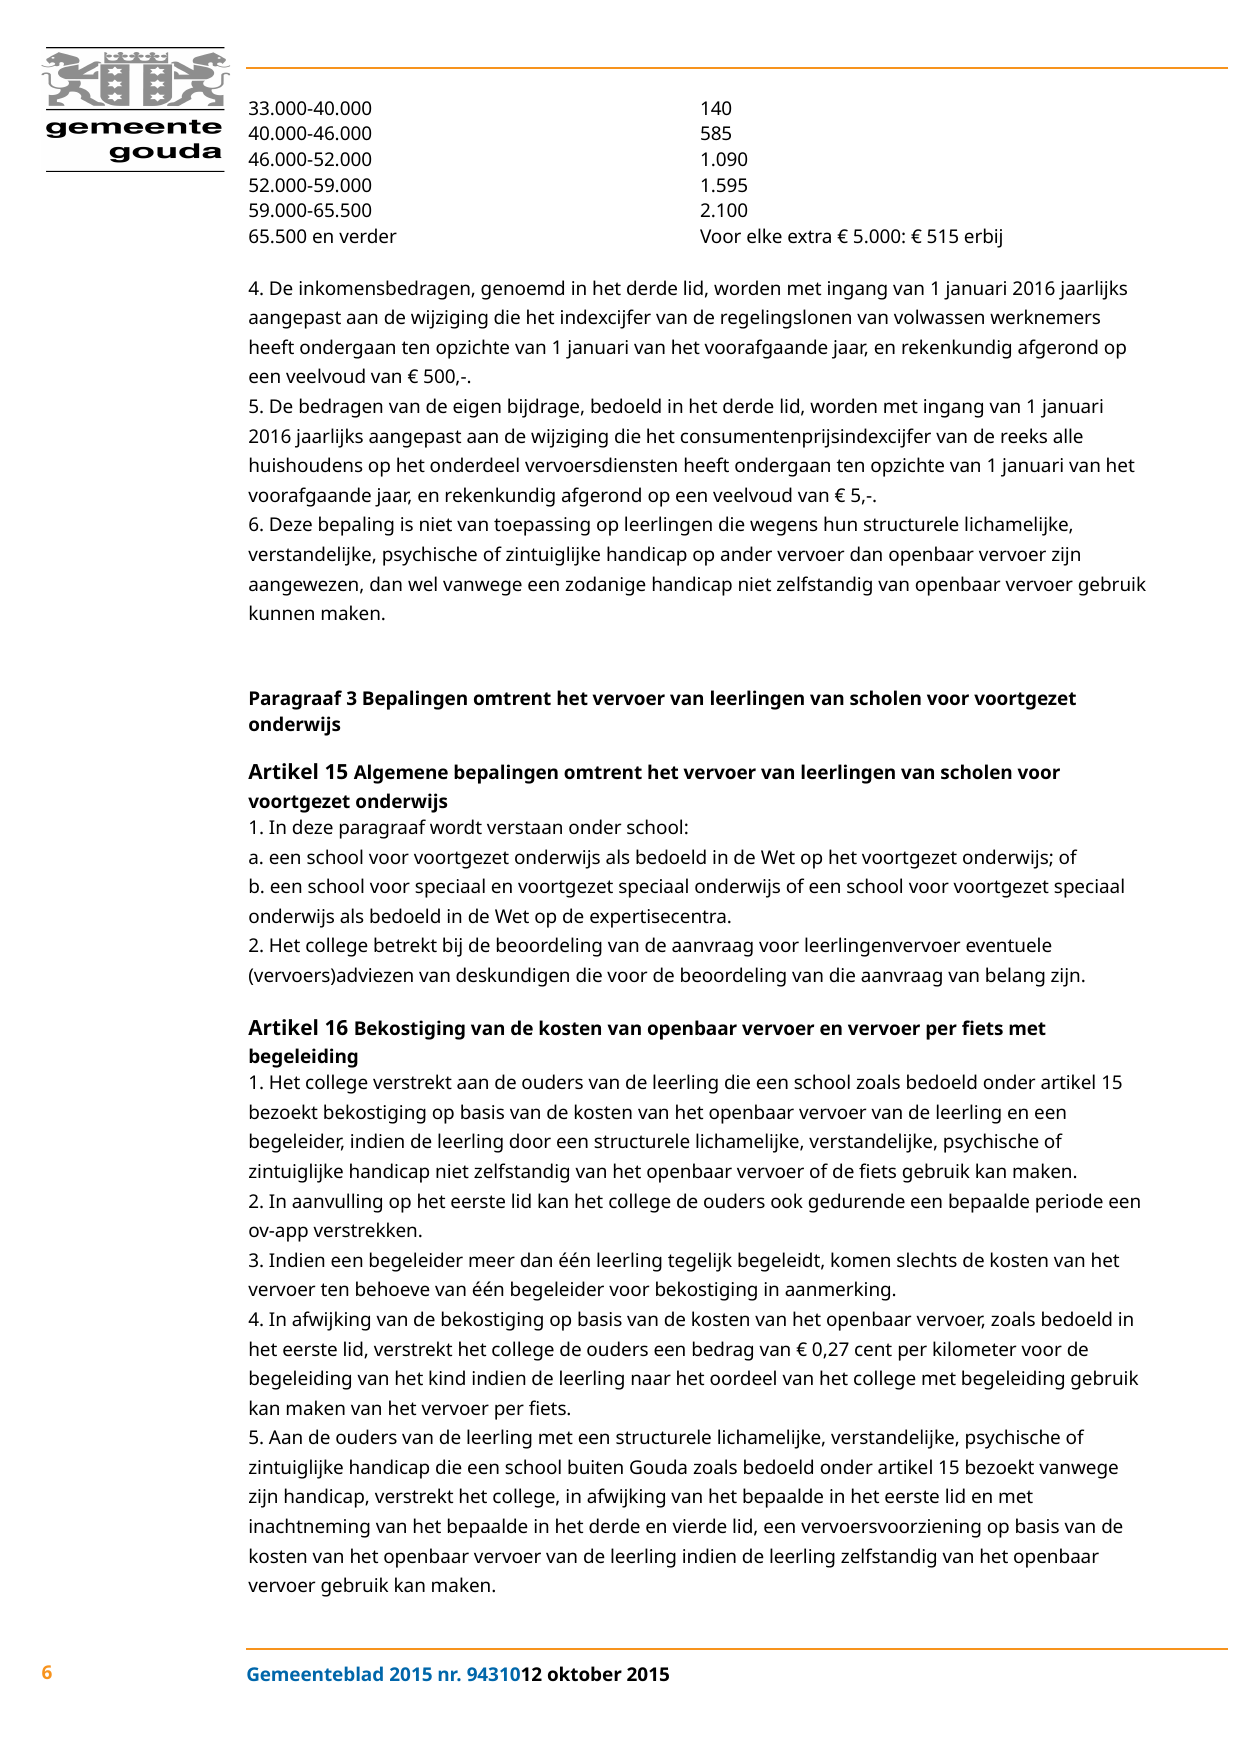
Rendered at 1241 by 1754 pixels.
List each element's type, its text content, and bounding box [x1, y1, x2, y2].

text 5. Aan de ouders van de leerling met een structurele lichamelijke, verstandelijke, psychische of zintuiglijke handicap die een school buiten Gouda zoals bedoeld onder artikel 15 bezoekt vanwege zijn handicap, verstrekt het college, in afwijking van het bepaalde in het eerste lid en met inachtneming van het bepaalde in het derde en vierde lid, een vervoersvoorziening op basis van de kosten van het openbaar vervoer van de leerling indien de leerling zelfstandig van het openbaar vervoer gebruik kan maken. [248, 1424, 1152, 1598]
table_cell 33.000-40.000 [248, 95, 700, 121]
text b. een school voor speciaal en voortgezet speciaal onderwijs of een school voor voortgezet speciaal onderwijs als bedoeld in de Wet op de expertisecentra. [248, 873, 1152, 929]
table_cell 40.000-46.000 [248, 121, 700, 146]
table_cell 1.595 [700, 172, 1152, 198]
text Paragraaf 3 Bepalingen omtrent het vervoer van leerlingen van scholen voor voortgezet onderwijs [248, 685, 1152, 737]
text 5. De bedragen van de eigen bijdrage, bedoeld in het derde lid, worden met ingang van 1 januari 2016 jaarlijks aangepast aan de wijziging die het consumentenprijsindexcijfer van de reeks alle huishoudens op het onderdeel vervoersdiensten heeft ondergaan ten opzichte van 1 januari van het voorafgaande jaar, en rekenkundig afgerond op een veelvoud van € 5,-. [248, 393, 1152, 508]
text 4. In afwijking van de bekostiging op basis van de kosten van het openbaar vervoer, zoals bedoeld in het eerste lid, verstrekt het college de ouders een bedrag van € 0,27 cent per kilometer voor de begeleiding van het kind indien de leerling naar het oordeel van het college met begeleiding gebruik kan maken van het vervoer per fiets. [248, 1306, 1152, 1421]
table_cell 1.090 [700, 146, 1152, 172]
text 3. Indien een begeleider meer dan één leerling tegelijk begeleidt, komen slechts de kosten van het vervoer ten behoeve van één begeleider voor bekostiging in aanmerking. [248, 1247, 1152, 1302]
table_cell 585 [700, 121, 1152, 146]
table_cell 46.000-52.000 [248, 146, 700, 172]
text 2. In aanvulling op het eerste lid kan het college de ouders ook gedurende een bepaalde periode een ov-app verstrekken. [248, 1188, 1152, 1243]
picture [41, 47, 231, 172]
text 1. In deze paragraaf wordt verstaan onder school: [248, 814, 1152, 840]
text 2. Het college betrekt bij de beoordeling van de aanvraag voor leerlingenvervoer eventuele (vervoers)adviezen van deskundigen die voor de beoordeling van die aanvraag van belang zijn. [248, 933, 1152, 988]
table_cell 2.100 [700, 198, 1152, 223]
text 4. De inkomensbedragen, genoemd in het derde lid, worden met ingang van 1 januari 2016 jaarlijks aangepast aan de wijziging die het indexcijfer van de regelingslonen van volwassen werknemers heeft ondergaan ten opzichte van 1 januari van het voorafgaande jaar, en rekenkundig afgerond op een veelvoud van € 500,-. [248, 275, 1152, 389]
table_cell Voor elke extra € 5.000: € 515 erbij [700, 224, 1152, 249]
text 1. Het college verstrekt aan de ouders van de leerling die een school zoals bedoeld onder artikel 15 bezoekt bekostiging op basis van de kosten van het openbaar vervoer van de leerling en een begeleider, indien de leerling door een structurele lichamelijke, verstandelijke, psychische of zintuiglijke handicap niet zelfstandig van het openbaar vervoer of de fiets gebruik kan maken. [248, 1069, 1152, 1184]
text 6. Deze bepaling is niet van toepassing op leerlingen die wegens hun structurele lichamelijke, verstandelijke, psychische of zintuiglijke handicap op ander vervoer dan openbaar vervoer zijn aangewezen, dan wel vanwege een zodanige handicap niet zelfstandig van openbaar vervoer gebruik kunnen maken. [248, 512, 1152, 626]
table_cell 65.500 en verder [248, 224, 700, 249]
text Artikel 16 Bekostiging van de kosten van openbaar vervoer en vervoer per fiets met begeleiding [248, 1013, 1152, 1069]
text a. een school voor voortgezet onderwijs als bedoeld in de Wet op het voortgezet onderwijs; of [248, 844, 1152, 870]
table_cell 59.000-65.500 [248, 198, 700, 223]
table_cell 52.000-59.000 [248, 172, 700, 198]
table_cell 140 [700, 95, 1152, 121]
text Artikel 15 Algemene bepalingen omtrent het vervoer van leerlingen van scholen voor voortgezet onderwijs [248, 757, 1152, 814]
